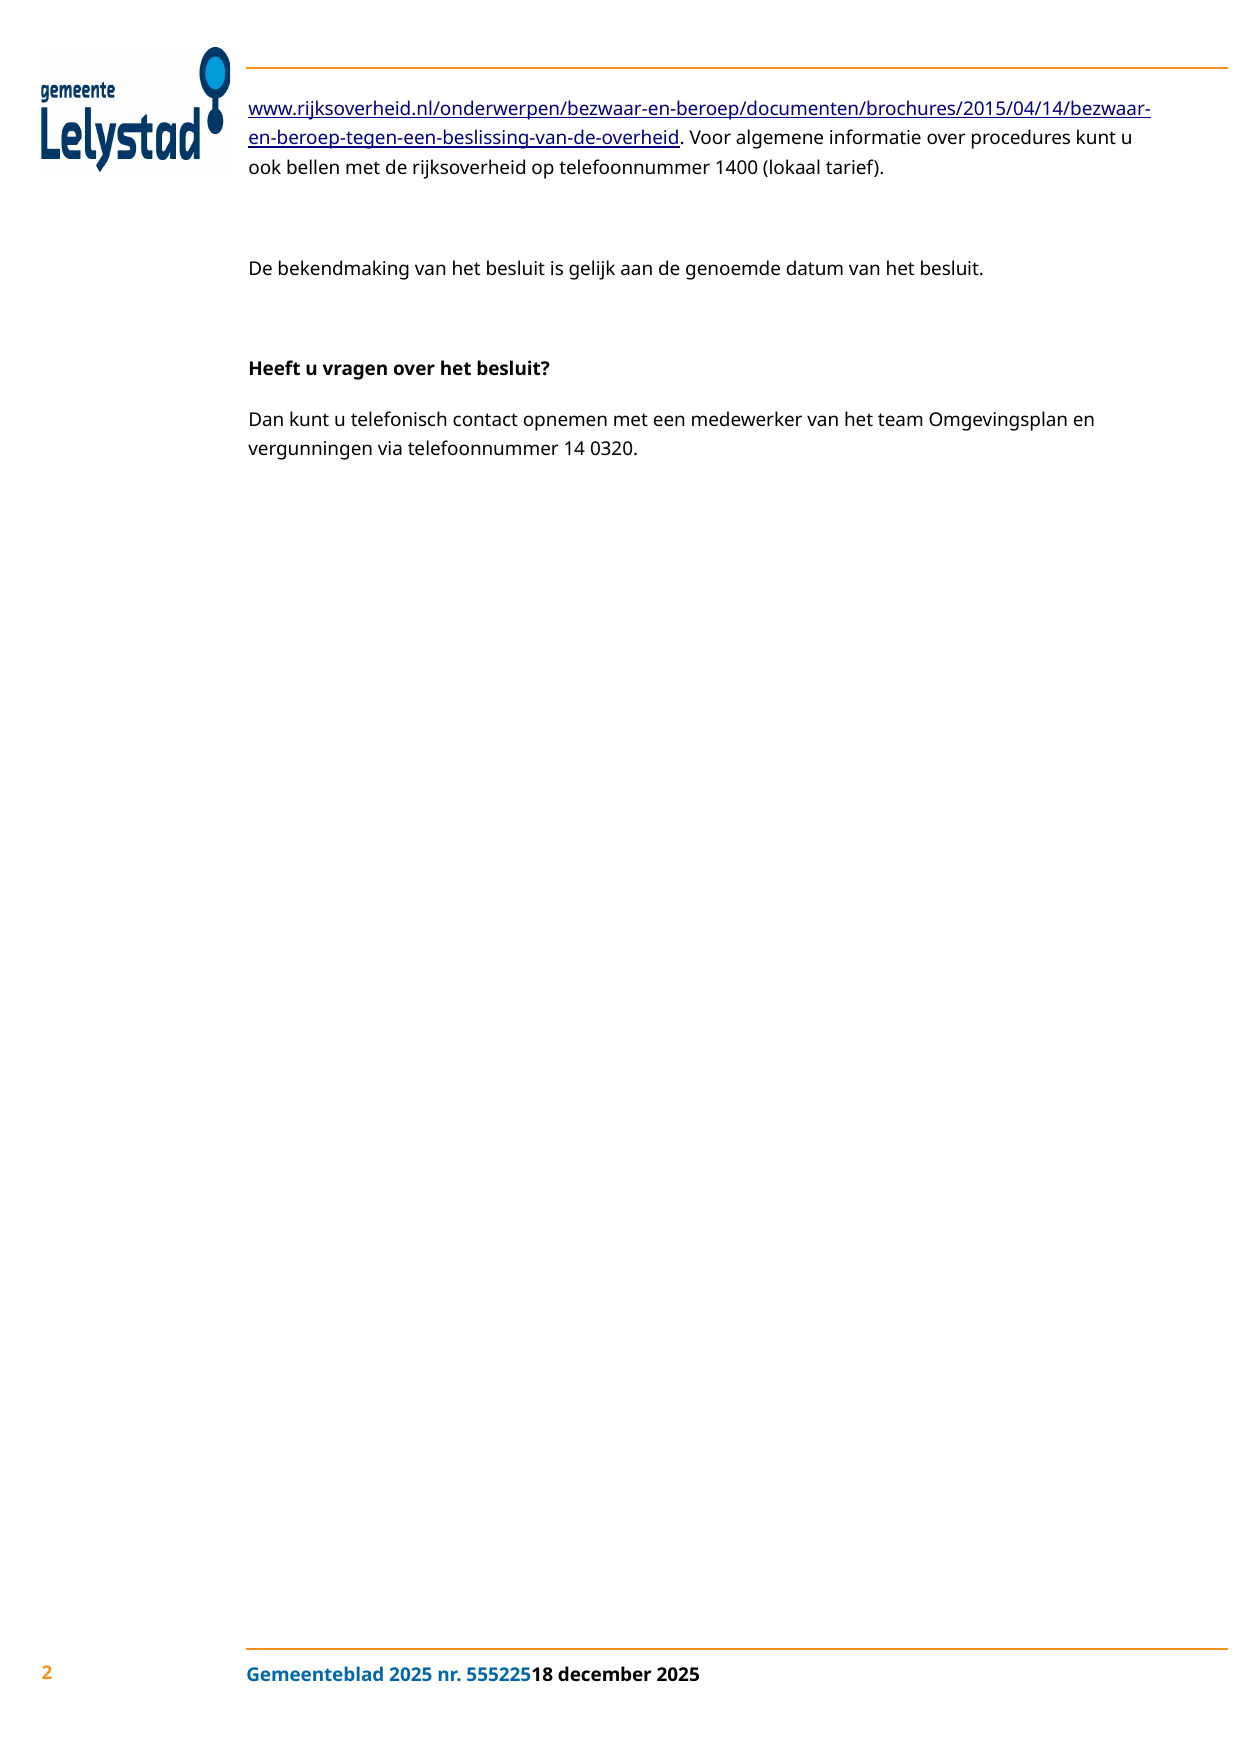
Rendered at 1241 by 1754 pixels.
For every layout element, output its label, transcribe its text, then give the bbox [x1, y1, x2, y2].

text De bekendmaking van het besluit is gelijk aan de genoemde datum van het besluit. [248, 255, 1152, 281]
text www.rijksoverheid.nl/onderwerpen/bezwaar-en-beroep/documenten/brochures/2015/04/14/bezwaar-en-beroep-tegen-een-beslissing-van-de-overheid. Voor algemene informatie over procedures kunt u ook bellen met de rijksoverheid op telefoonnummer 1400 (lokaal tarief). [248, 95, 1152, 180]
text Heeft u vragen over het besluit? [248, 356, 1152, 381]
text Dan kunt u telefonisch contact opnemen met een medewerker van het team Omgevingsplan en vergunningen via telefoonnummer 14 0320. [248, 406, 1152, 461]
picture [41, 47, 231, 172]
